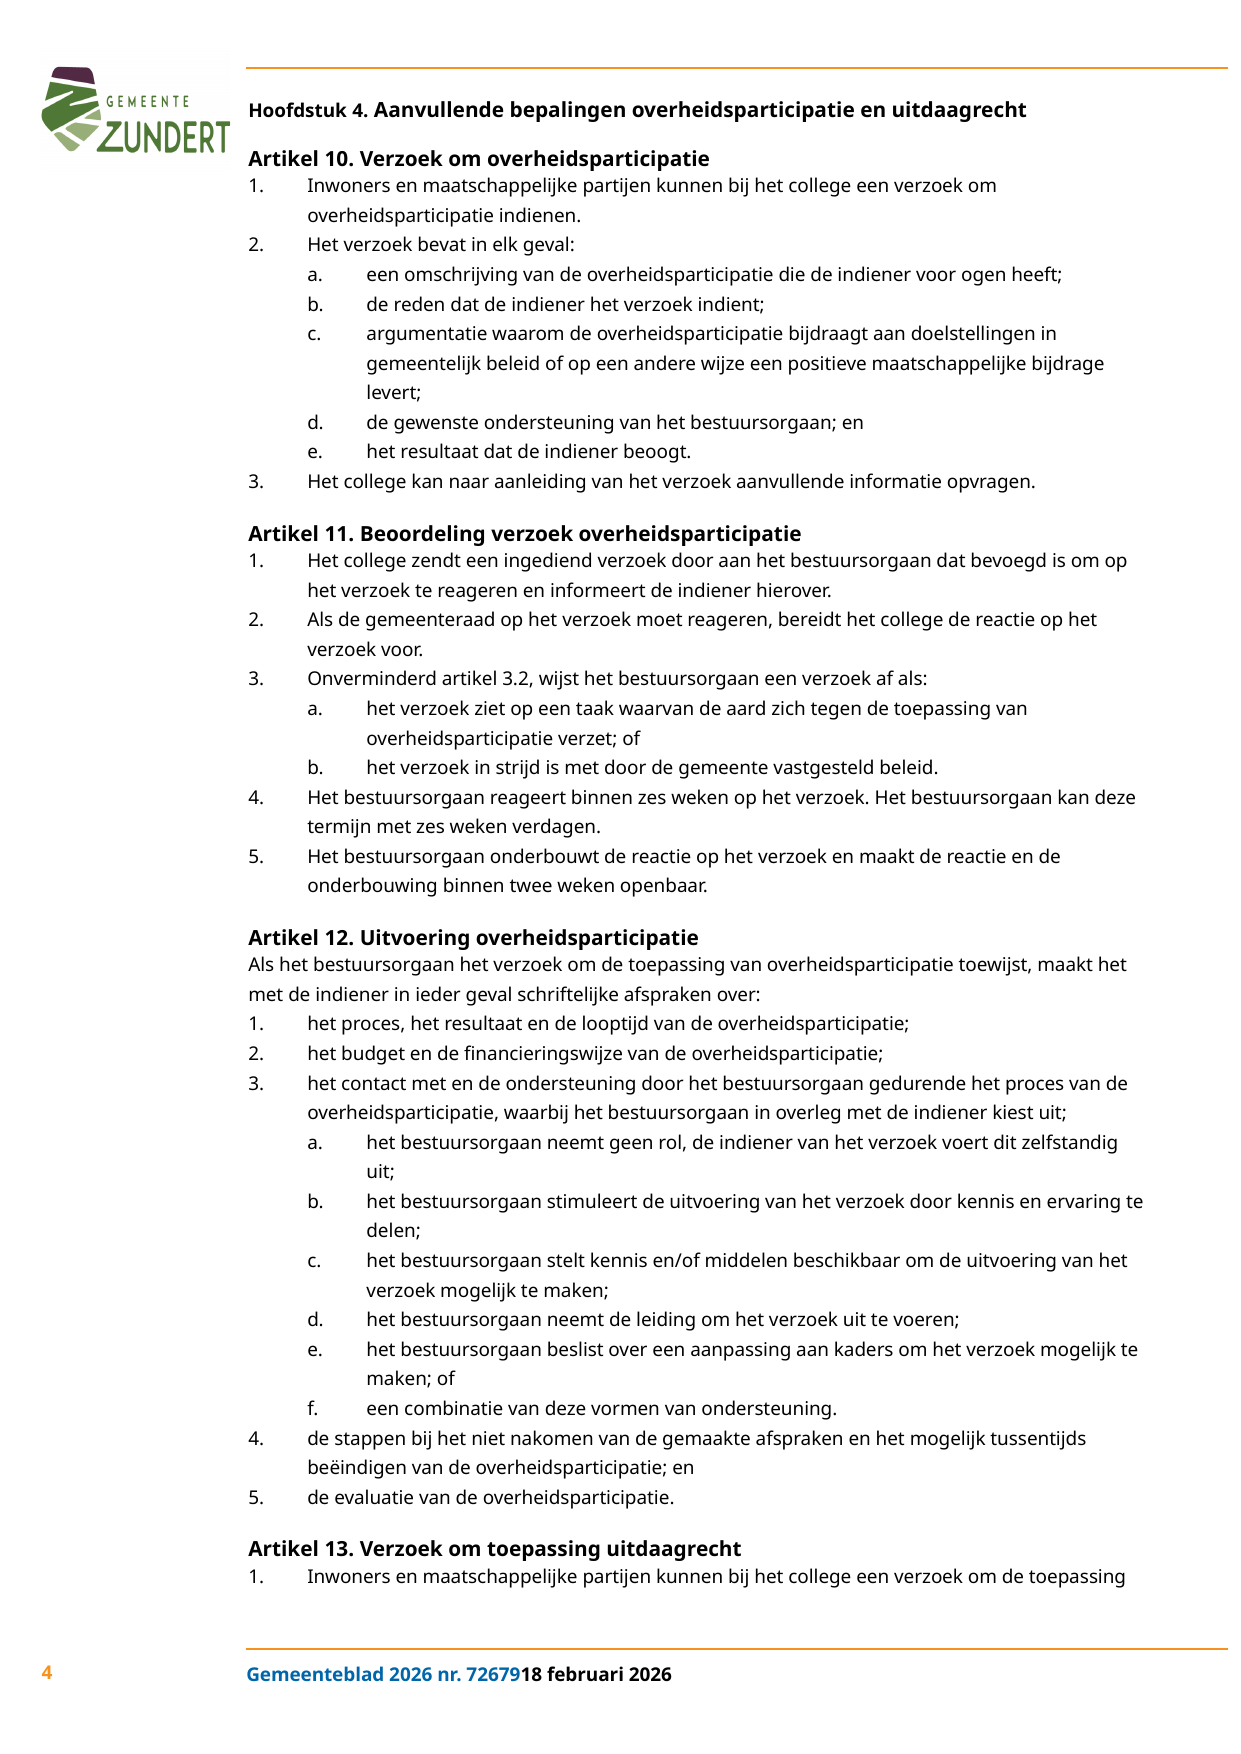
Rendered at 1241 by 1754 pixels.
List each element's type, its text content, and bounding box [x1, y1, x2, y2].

list het bestuursorgaan neemt geen rol, de indiener van het verzoek voert dit zelfstandig uit; [307, 1129, 1152, 1184]
text Hoofdstuk 4. Aanvullende bepalingen overheidsparticipatie en uitdaagrecht [248, 95, 1152, 123]
list Als de gemeenteraad op het verzoek moet reageren, bereidt het college de reactie op het verzoek voor. [248, 606, 1152, 662]
list het bestuursorgaan beslist over een aanpassing aan kaders om het verzoek mogelijk te maken; of [307, 1336, 1152, 1391]
list Het bestuursorgaan onderbouwt de reactie op het verzoek en maakt de reactie en de onderbouwing binnen twee weken openbaar. [248, 843, 1152, 898]
list Het college zendt een ingediend verzoek door aan het bestuursorgaan dat bevoegd is om op het verzoek te reageren en informeert de indiener hierover. [248, 547, 1152, 602]
list het verzoek ziet op een taak waarvan de aard zich tegen de toepassing van overheidsparticipatie verzet; of [307, 695, 1152, 750]
picture [41, 47, 231, 172]
list een omschrijving van de overheidsparticipatie die de indiener voor ogen heeft; [307, 261, 1152, 287]
list de reden dat de indiener het verzoek indient; [307, 291, 1152, 317]
list het bestuursorgaan stelt kennis en/of middelen beschikbaar om de uitvoering van het verzoek mogelijk te maken; [307, 1247, 1152, 1303]
list Het verzoek bevat in elk geval: [248, 232, 1152, 257]
list het resultaat dat de indiener beoogt. [307, 439, 1152, 464]
list Het college kan naar aanleiding van het verzoek aanvullende informatie opvragen. [248, 468, 1152, 494]
list Het bestuursorgaan reageert binnen zes weken op het verzoek. Het bestuursorgaan kan deze termijn met zes weken verdagen. [248, 784, 1152, 839]
list Inwoners en maatschappelijke partijen kunnen bij het college een verzoek om de toepassing [248, 1563, 1152, 1588]
list het contact met en de ondersteuning door het bestuursorgaan gedurende het proces van de overheidsparticipatie, waarbij het bestuursorgaan in overleg met de indiener kiest uit; [248, 1070, 1152, 1125]
list het verzoek in strijd is met door de gemeente vastgesteld beleid. [307, 754, 1152, 780]
text Artikel 10. Verzoek om overheidsparticipatie [248, 144, 1152, 172]
text Artikel 13. Verzoek om toepassing uitdaagrecht [248, 1534, 1152, 1563]
list het bestuursorgaan stimuleert de uitvoering van het verzoek door kennis en ervaring te delen; [307, 1188, 1152, 1243]
text Artikel 11. Beoordeling verzoek overheidsparticipatie [248, 519, 1152, 547]
list de gewenste ondersteuning van het bestuursorgaan; en [307, 409, 1152, 435]
list de stappen bij het niet nakomen van de gemaakte afspraken en het mogelijk tussentijds beëindigen van de overheidsparticipatie; en [248, 1425, 1152, 1480]
list het budget en de financieringswijze van de overheidsparticipatie; [248, 1040, 1152, 1066]
text Artikel 12. Uitvoering overheidsparticipatie [248, 923, 1152, 951]
text Als het bestuursorgaan het verzoek om de toepassing van overheidsparticipatie toewijst, maakt het met de indiener in ieder geval schriftelijke afspraken over: [248, 951, 1152, 1007]
list een combinatie van deze vormen van ondersteuning. [307, 1395, 1152, 1421]
list het proces, het resultaat en de looptijd van de overheidsparticipatie; [248, 1011, 1152, 1036]
list argumentatie waarom de overheidsparticipatie bijdraagt aan doelstellingen in gemeentelijk beleid of op een andere wijze een positieve maatschappelijke bijdrage levert; [307, 320, 1152, 405]
list Inwoners en maatschappelijke partijen kunnen bij het college een verzoek om overheidsparticipatie indienen. [248, 172, 1152, 228]
list de evaluatie van de overheidsparticipatie. [248, 1484, 1152, 1510]
list Onverminderd artikel 3.2, wijst het bestuursorgaan een verzoek af als: [248, 666, 1152, 691]
list het bestuursorgaan neemt de leiding om het verzoek uit te voeren; [307, 1306, 1152, 1332]
